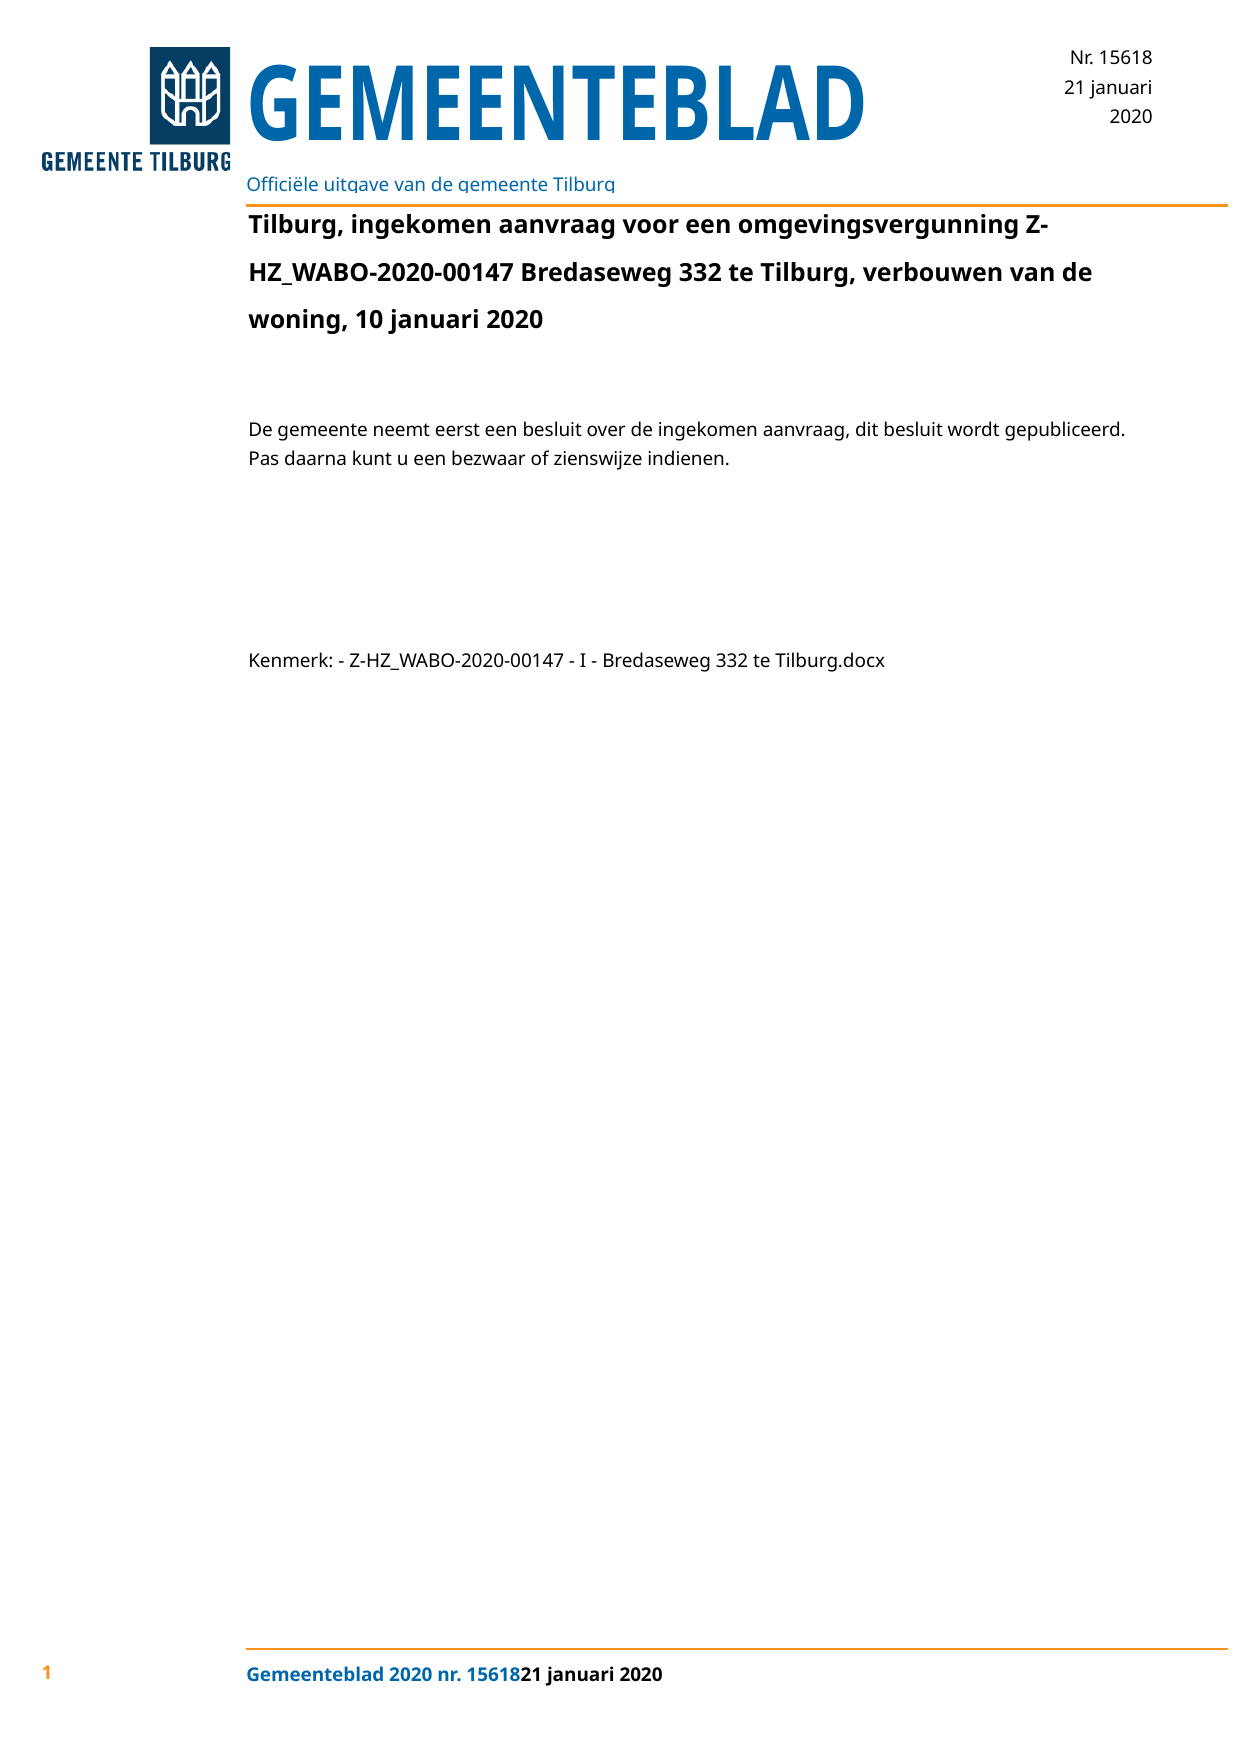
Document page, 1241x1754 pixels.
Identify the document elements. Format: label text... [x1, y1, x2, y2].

text Tilburg, ingekomen aanvraag voor een omgevingsvergunning Z-HZ_WABO-2020-00147 Bredaseweg 332 te Tilburg, verbouwen van de woning, 10 januari 2020 [248, 207, 1152, 336]
picture [41, 47, 231, 172]
text De gemeente neemt eerst een besluit over de ingekomen aanvraag, dit besluit wordt gepubliceerd. Pas daarna kunt u een bezwaar of zienswijze indienen. [248, 416, 1152, 471]
text Kenmerk: - Z-HZ_WABO-2020-00147 - I - Bredaseweg 332 te Tilburg.docx [248, 647, 1152, 673]
